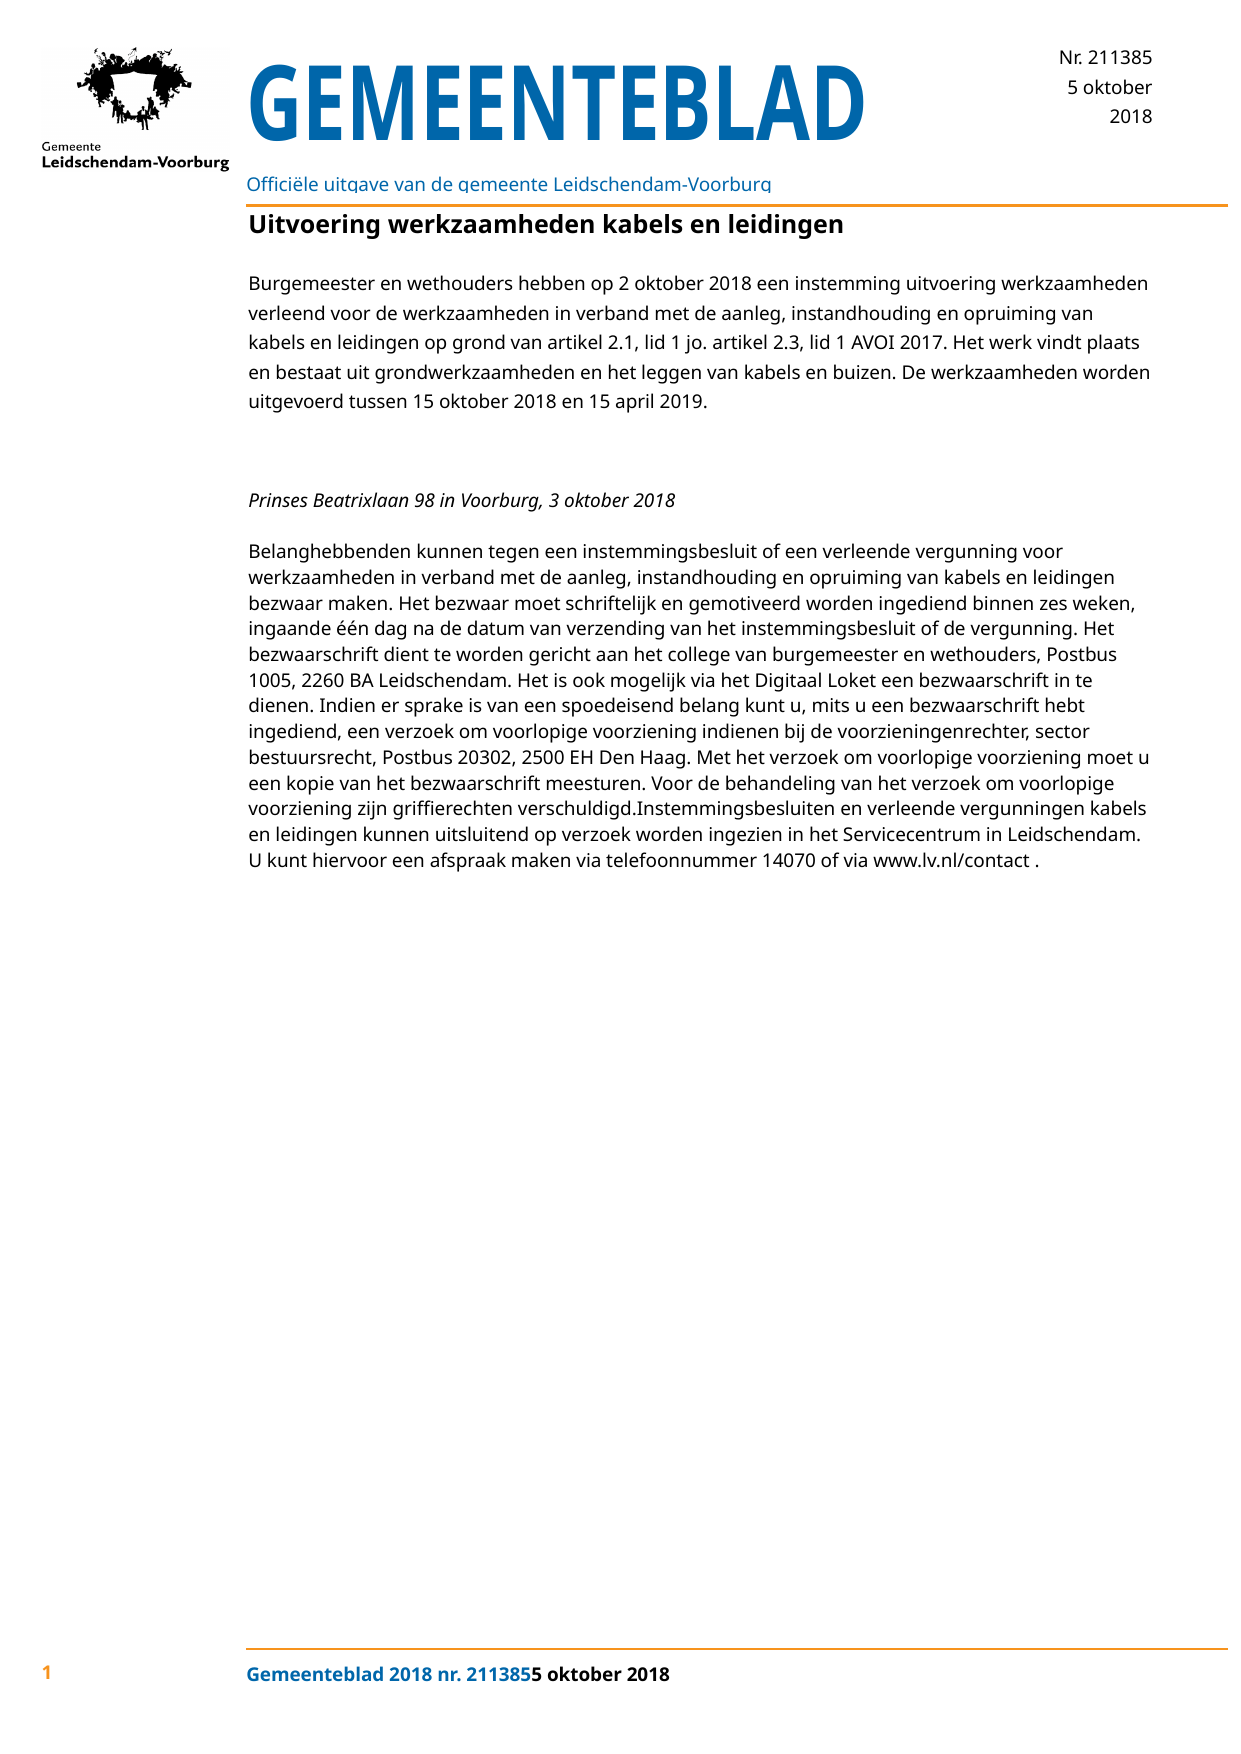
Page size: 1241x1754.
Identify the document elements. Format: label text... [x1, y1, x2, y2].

picture [41, 47, 231, 172]
text Uitvoering werkzaamheden kabels en leidingen [248, 207, 1152, 241]
text Burgemeester en wethouders hebben op 2 oktober 2018 een instemming uitvoering werkzaamheden verleend voor de werkzaamheden in verband met de aanleg, instandhouding en opruiming van kabels en leidingen op grond van artikel 2.1, lid 1 jo. artikel 2.3, lid 1 AVOI 2017. Het werk vindt plaats en bestaat uit grondwerkzaamheden en het leggen van kabels en buizen. De werkzaamheden worden uitgevoerd tussen 15 oktober 2018 en 15 april 2019. [248, 270, 1152, 414]
text Prinses Beatrixlaan 98 in Voorburg, 3 oktober 2018 [248, 487, 1152, 513]
text Belanghebbenden kunnen tegen een instemmingsbesluit of een verleende vergunning voor werkzaamheden in verband met de aanleg, instandhouding en opruiming van kabels en leidingen bezwaar maken. Het bezwaar moet schriftelijk en gemotiveerd worden ingediend binnen zes weken, ingaande één dag na de datum van verzending van het instemmingsbesluit of de vergunning. Het bezwaarschrift dient te worden gericht aan het college van burgemeester en wethouders, Postbus 1005, 2260 BA Leidschendam. Het is ook mogelijk via het Digitaal Loket een bezwaarschrift in te dienen. Indien er sprake is van een spoedeisend belang kunt u, mits u een bezwaarschrift hebt ingediend, een verzoek om voorlopige voorziening indienen bij de voorzieningenrechter, sector bestuursrecht, Postbus 20302, 2500 EH Den Haag. Met het verzoek om voorlopige voorziening moet u een kopie van het bezwaarschrift meesturen. Voor de behandeling van het verzoek om voorlopige voorziening zijn griffierechten verschuldigd.Instemmingsbesluiten en verleende vergunningen kabels en leidingen kunnen uitsluitend op verzoek worden ingezien in het Servicecentrum in Leidschendam. U kunt hiervoor een afspraak maken via telefoonnummer 14070 of via www.lv.nl/contact . [248, 538, 1152, 873]
